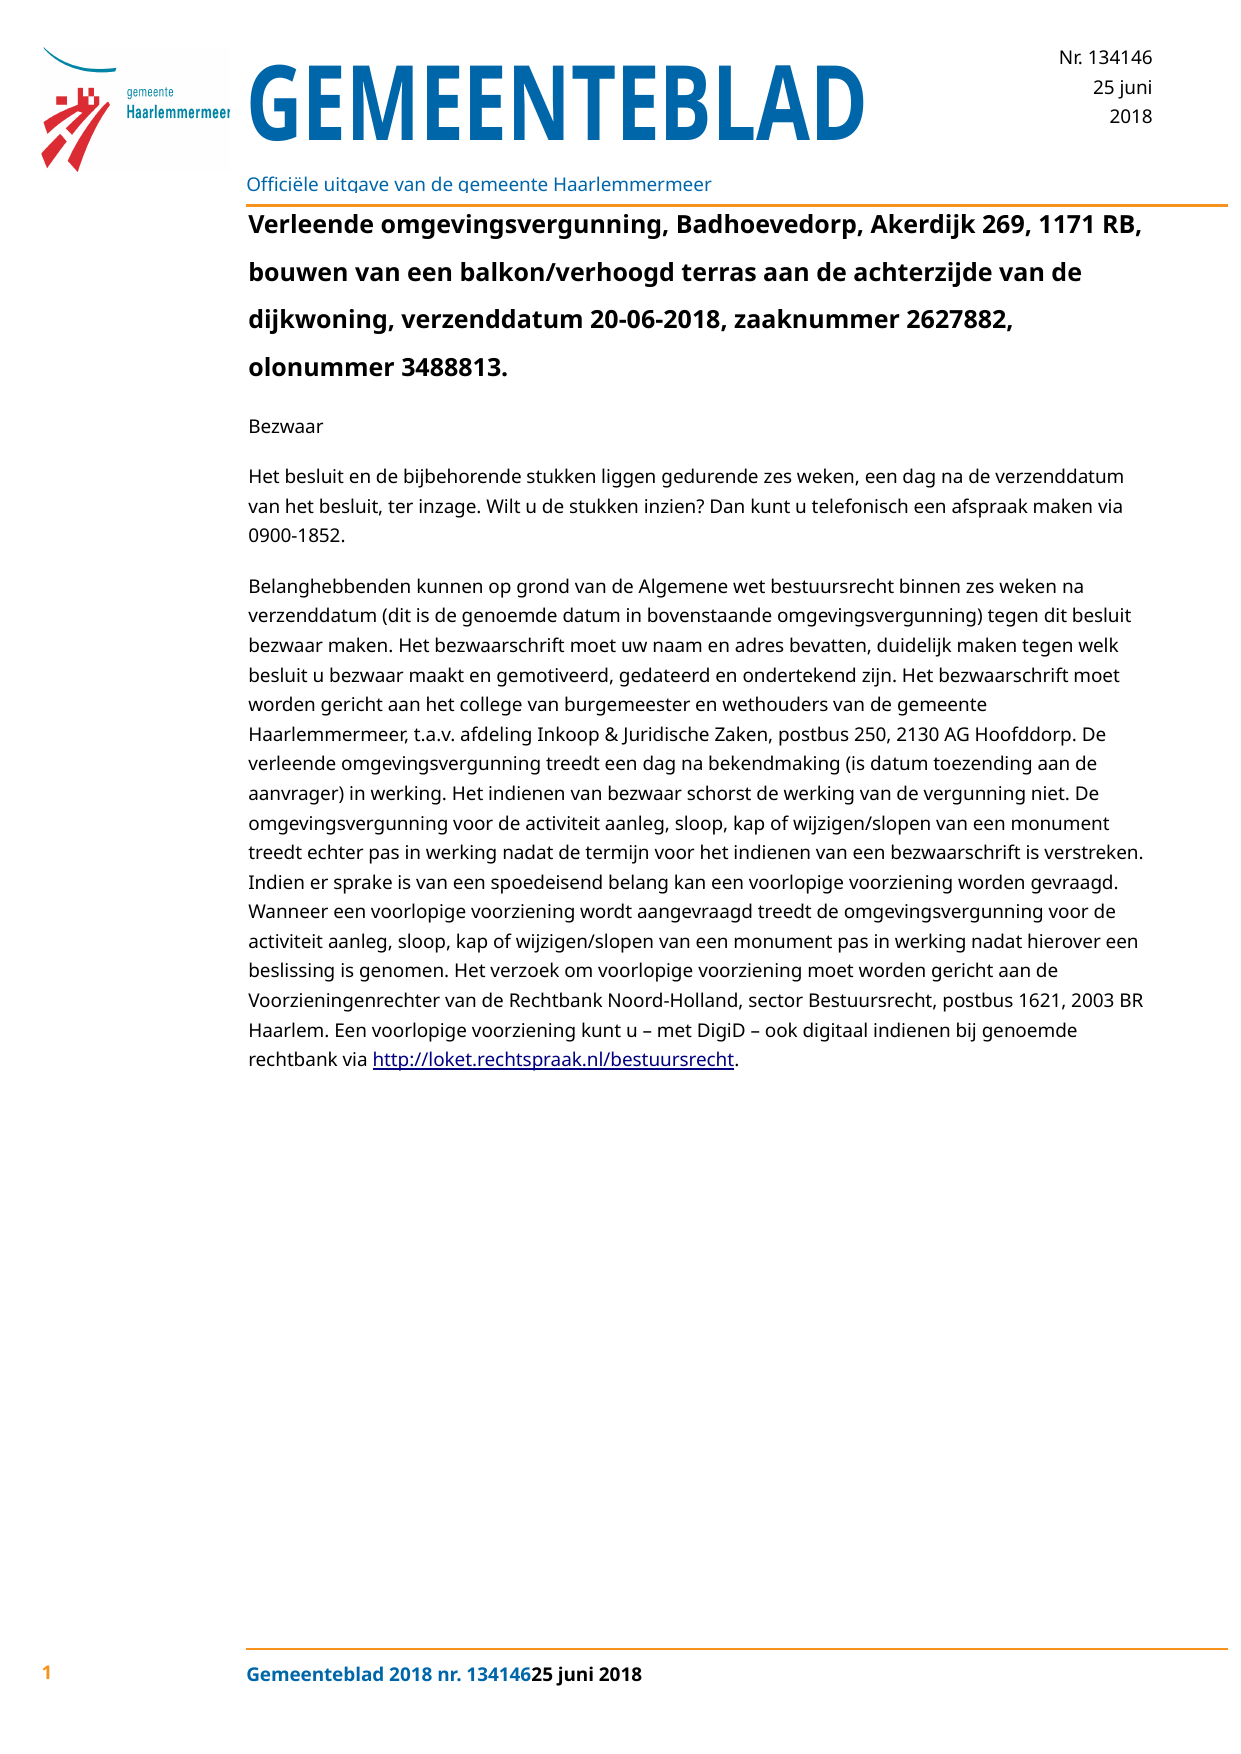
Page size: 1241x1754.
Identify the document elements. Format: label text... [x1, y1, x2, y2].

text Het besluit en de bijbehorende stukken liggen gedurende zes weken, een dag na de verzenddatum van het besluit, ter inzage. Wilt u de stukken inzien? Dan kunt u telefonisch een afspraak maken via 0900-1852. [248, 463, 1152, 548]
text Bezwaar [248, 413, 1152, 439]
picture [41, 47, 231, 172]
text Belanghebbenden kunnen op grond van de Algemene wet bestuursrecht binnen zes weken na verzenddatum (dit is de genoemde datum in bovenstaande omgevingsvergunning) tegen dit besluit bezwaar maken. Het bezwaarschrift moet uw naam en adres bevatten, duidelijk maken tegen welk besluit u bezwaar maakt en gemotiveerd, gedateerd en ondertekend zijn. Het bezwaarschrift moet worden gericht aan het college van burgemeester en wethouders van de gemeente Haarlemmermeer, t.a.v. afdeling Inkoop & Juridische Zaken, postbus 250, 2130 AG Hoofddorp. De verleende omgevingsvergunning treedt een dag na bekendmaking (is datum toezending aan de aanvrager) in werking. Het indienen van bezwaar schorst de werking van de vergunning niet. De omgevingsvergunning voor de activiteit aanleg, sloop, kap of wijzigen/slopen van een monument treedt echter pas in werking nadat de termijn voor het indienen van een bezwaarschrift is verstreken. Indien er sprake is van een spoedeisend belang kan een voorlopige voorziening worden gevraagd. Wanneer een voorlopige voorziening wordt aangevraagd treedt de omgevingsvergunning voor de activiteit aanleg, sloop, kap of wijzigen/slopen van een monument pas in werking nadat hierover een beslissing is genomen. Het verzoek om voorlopige voorziening moet worden gericht aan de Voorzieningenrechter van de Rechtbank Noord-Holland, sector Bestuursrecht, postbus 1621, 2003 BR Haarlem. Een voorlopige voorziening kunt u – met DigiD – ook digitaal indienen bij genoemde rechtbank via http://loket.rechtspraak.nl/bestuursrecht. [248, 573, 1152, 1072]
text Verleende omgevingsvergunning, Badhoevedorp, Akerdijk 269, 1171 RB, bouwen van een balkon/verhoogd terras aan de achterzijde van de dijkwoning, verzenddatum 20-06-2018, zaaknummer 2627882, olonummer 3488813. [248, 207, 1152, 384]
